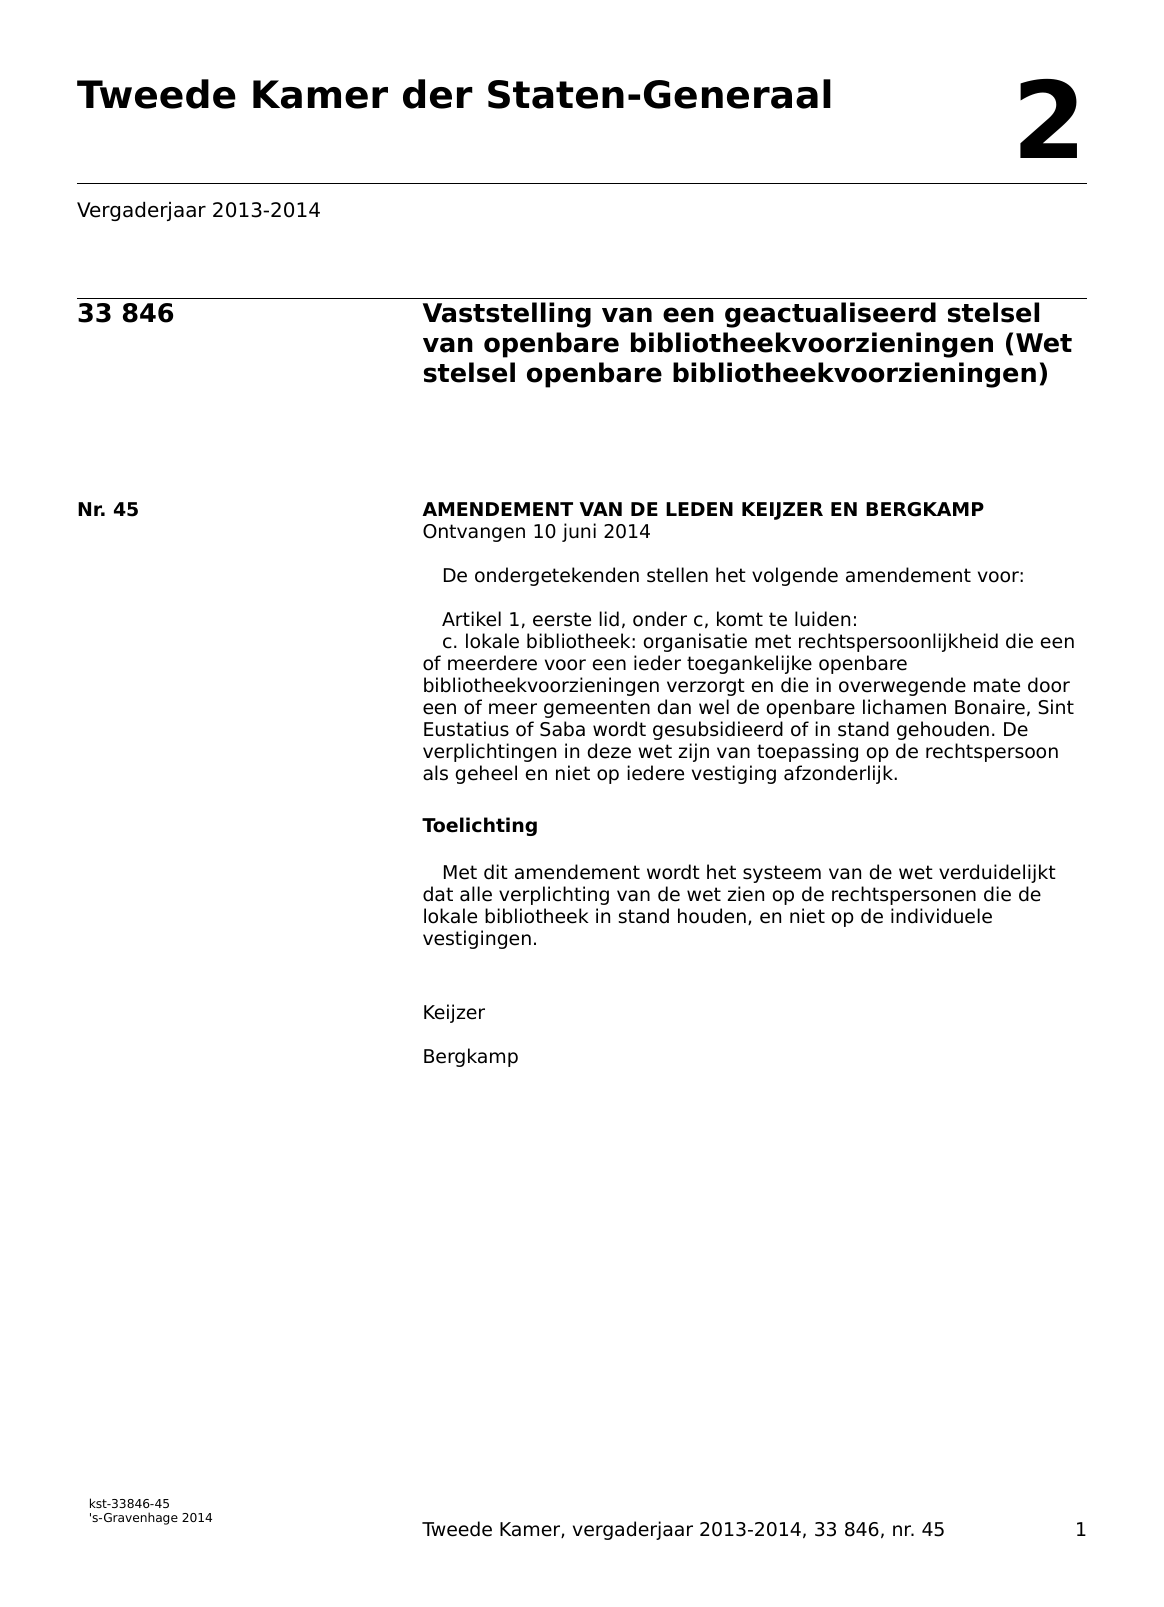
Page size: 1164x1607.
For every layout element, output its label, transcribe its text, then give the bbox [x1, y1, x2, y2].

subtitle Toelichting [422, 815, 1087, 837]
table_header 2 [886, 59, 1087, 183]
text Met dit amendement wordt het systeem van de wet verduidelijkt dat alle verplichting van de wet zien op de rechtspersonen die de lokale bibliotheek in stand houden, en niet op de individuele vestigingen. [422, 862, 1087, 950]
table_cell Vergaderjaar 2013-2014 [77, 184, 1087, 298]
text Artikel 1, eerste lid, onder c, komt te luiden: [422, 609, 1087, 631]
text Ontvangen 10 juni 2014 [422, 521, 1087, 543]
text 's-Gravenhage 2014 [88, 1511, 323, 1525]
table_header Tweede Kamer der Staten-Generaal [77, 59, 886, 183]
text Keijzer Bergkamp [422, 980, 1087, 1068]
text c. lokale bibliotheek: organisatie met rechtspersoonlijkheid die een of meerdere voor een ieder toegankelijke openbare bibliotheekvoorzieningen verzorgt en die in overwegende mate door een of meer gemeenten dan wel de openbare lichamen Bonaire, Sint Eustatius of Saba wordt gesubsidieerd of in stand gehouden. De verplichtingen in deze wet zijn van toepassing op de rechtspersoon als geheel en niet op iedere vestiging afzonderlijk. [422, 631, 1087, 785]
subtitle Nr. 45 AMENDEMENT VAN DE LEDEN KEIJZER EN BERGKAMP [77, 499, 1087, 521]
text kst-33846-45 [88, 1497, 323, 1511]
subtitle 33 846 Vaststelling van een geactualiseerd stelsel van openbare bibliotheekvoorzieningen (Wet stelsel openbare bibliotheekvoorzieningen) [77, 299, 1087, 388]
text De ondergetekenden stellen het volgende amendement voor: [422, 565, 1087, 587]
